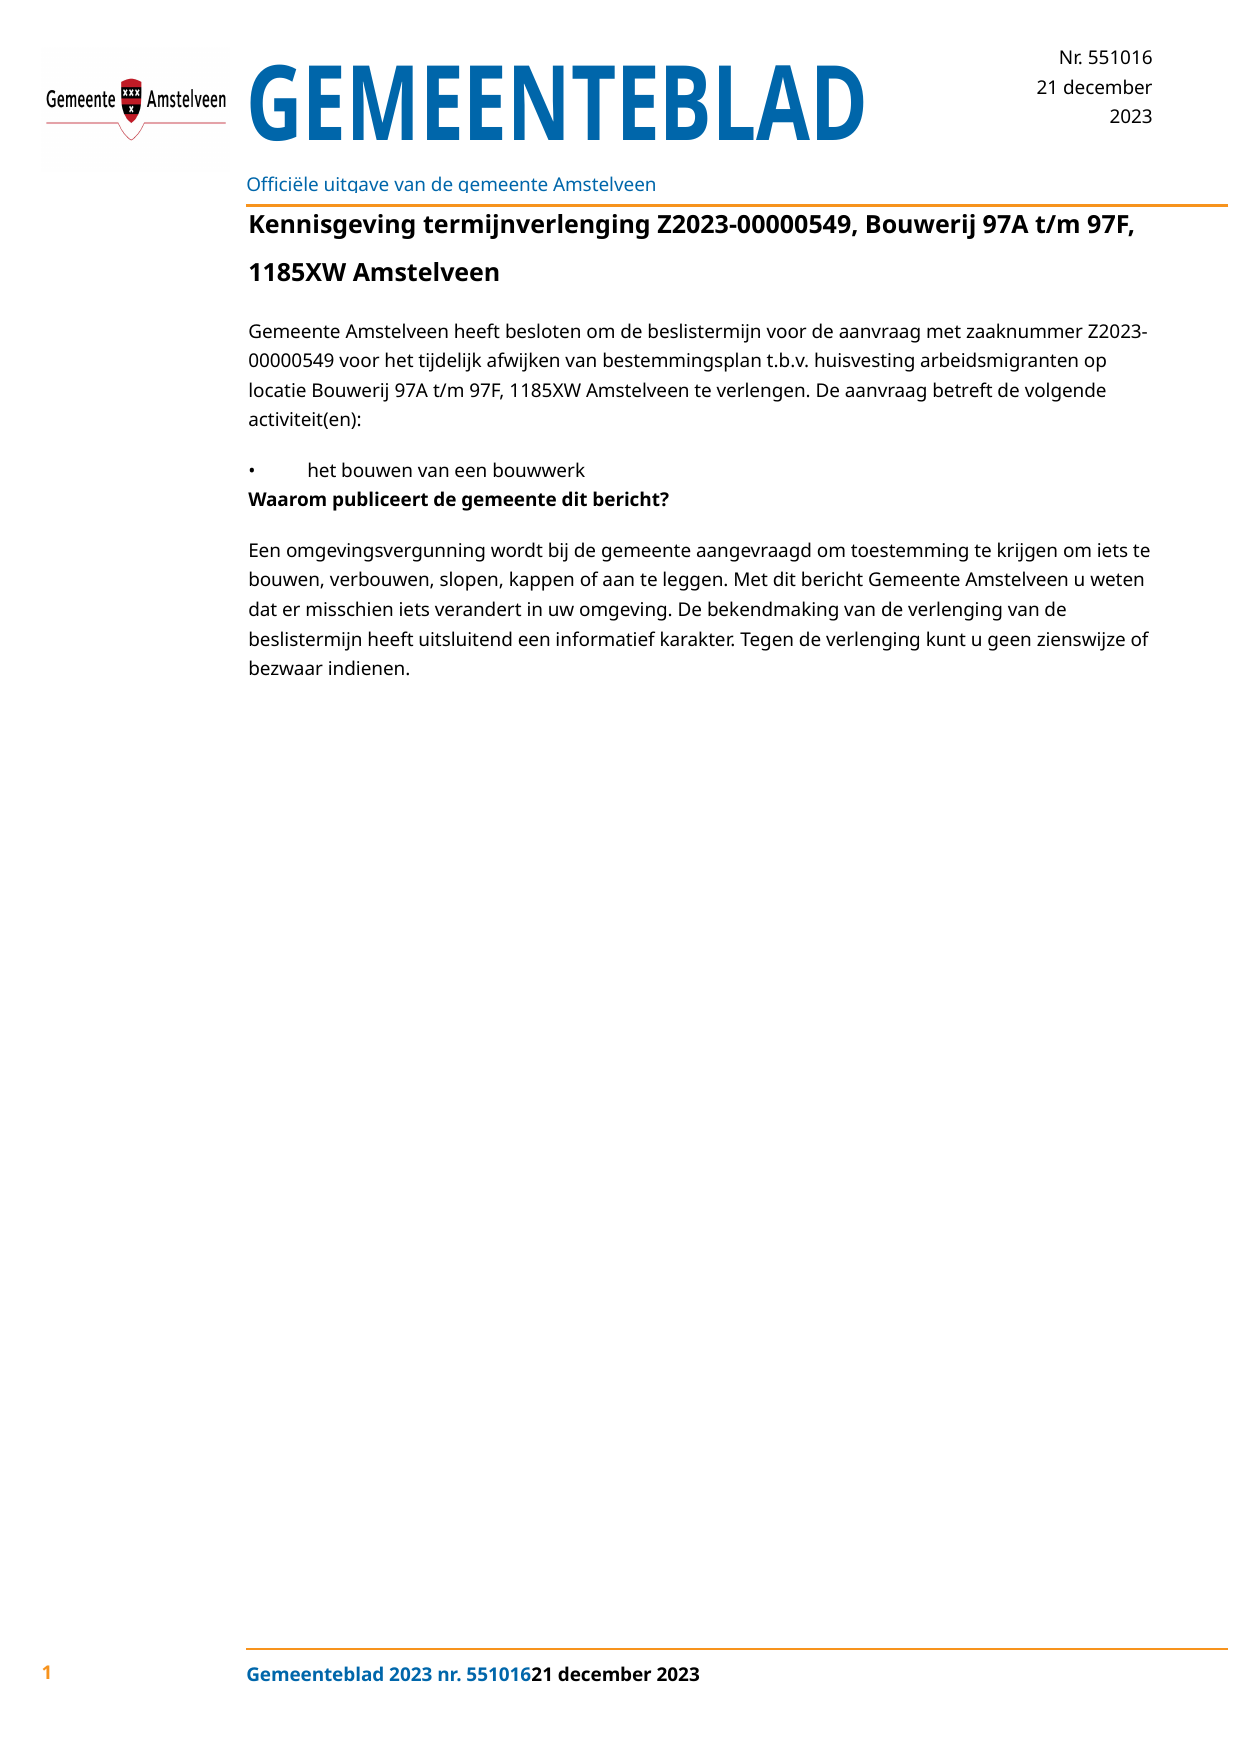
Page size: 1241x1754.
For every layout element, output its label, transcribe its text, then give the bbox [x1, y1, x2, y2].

list het bouwen van een bouwwerk [248, 457, 1152, 483]
picture [41, 47, 231, 172]
text Een omgevingsvergunning wordt bij de gemeente aangevraagd om toestemming te krijgen om iets te bouwen, verbouwen, slopen, kappen of aan te leggen. Met dit bericht Gemeente Amstelveen u weten dat er misschien iets verandert in uw omgeving. De bekendmaking van de verlenging van de beslistermijn heeft uitsluitend een informatief karakter. Tegen de verlenging kunt u geen zienswijze of bezwaar indienen. [248, 537, 1152, 681]
text Waarom publiceert de gemeente dit bericht? [248, 487, 1152, 512]
text Kennisgeving termijnverlenging Z2023-00000549, Bouwerij 97A t/m 97F, 1185XW Amstelveen [248, 207, 1152, 288]
text Gemeente Amstelveen heeft besloten om de beslistermijn voor de aanvraag met zaaknummer Z2023-00000549 voor het tijdelijk afwijken van bestemmingsplan t.b.v. huisvesting arbeidsmigranten op locatie Bouwerij 97A t/m 97F, 1185XW Amstelveen te verlengen. De aanvraag betreft de volgende activiteit(en): [248, 318, 1152, 432]
